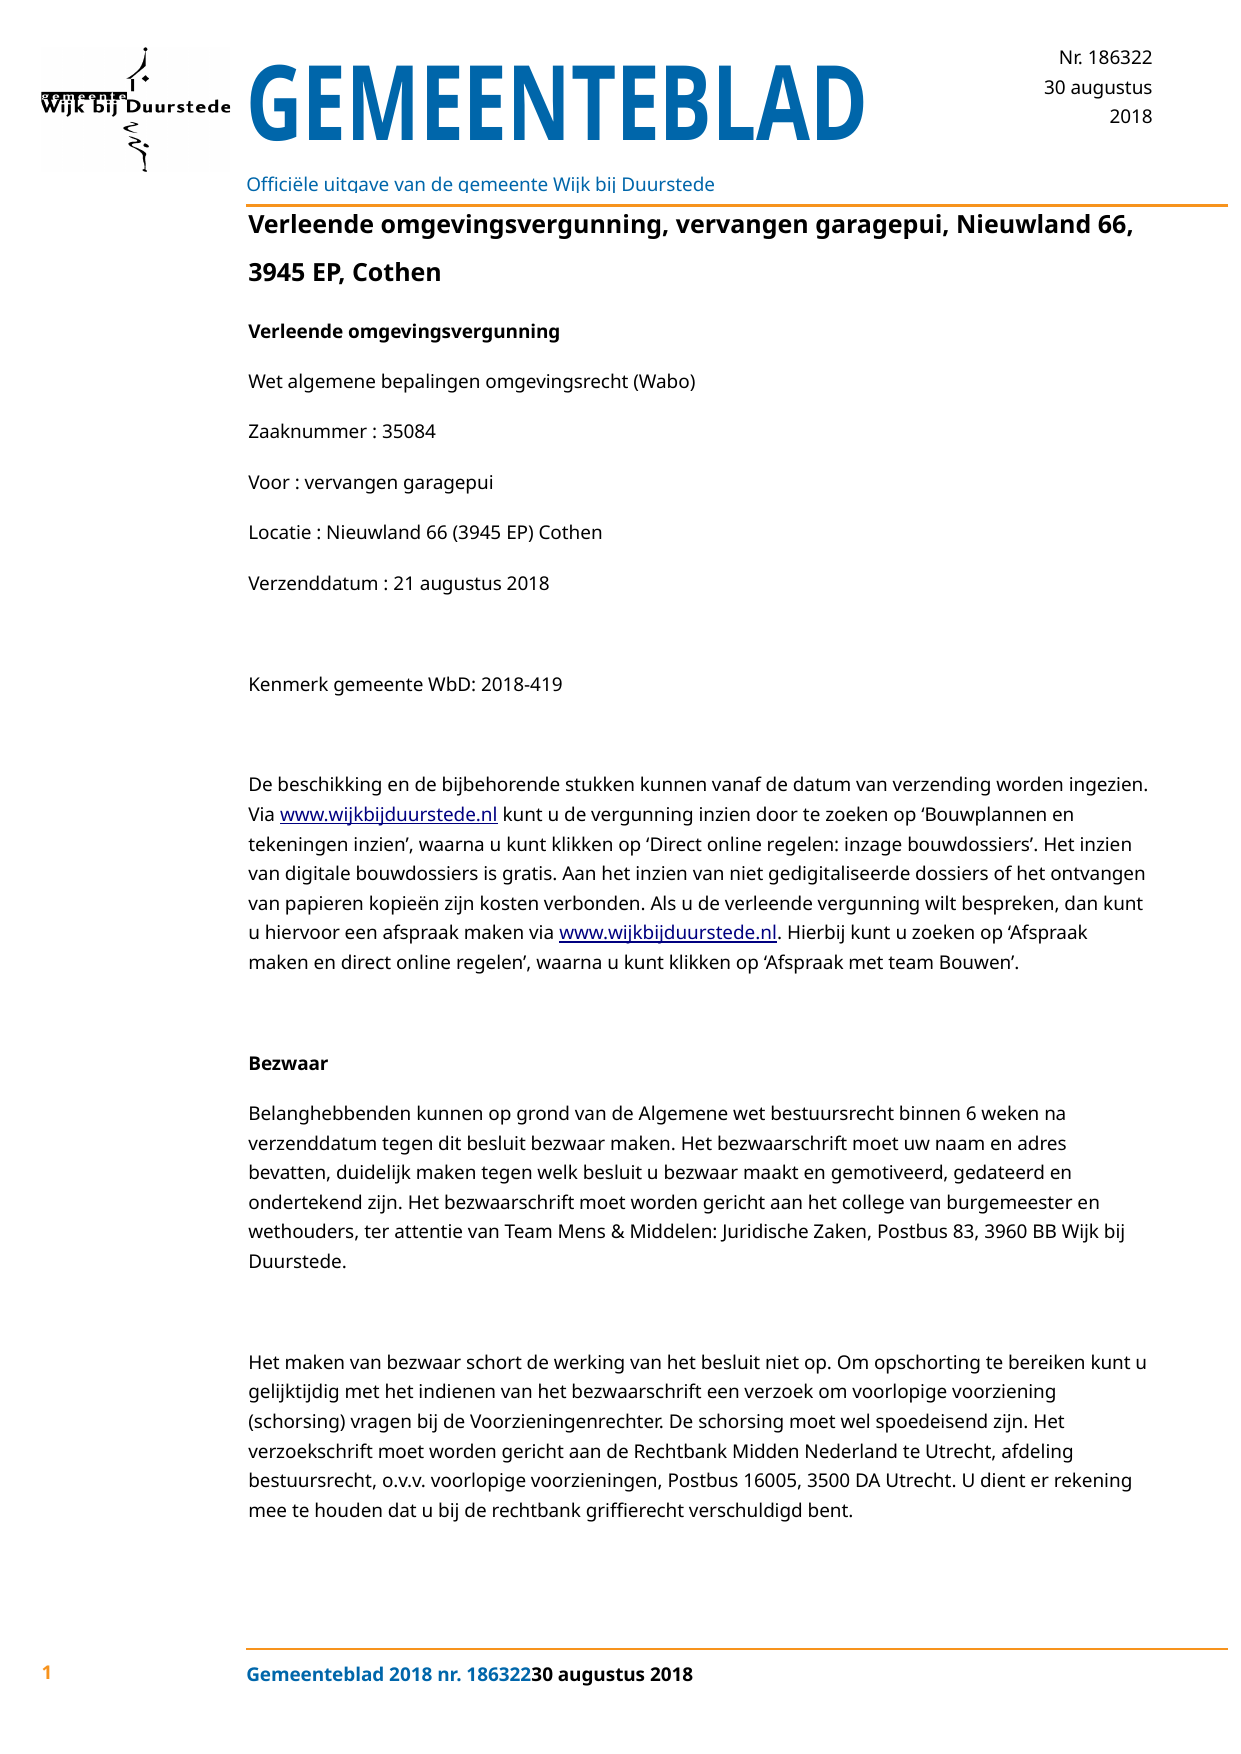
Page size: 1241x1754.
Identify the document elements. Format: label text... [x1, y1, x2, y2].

text Het maken van bezwaar schort de werking van het besluit niet op. Om opschorting te bereiken kunt u gelijktijdig met het indienen van het bezwaarschrift een verzoek om voorlopige voorziening (schorsing) vragen bij de Voorzieningenrechter. De schorsing moet wel spoedeisend zijn. Het verzoekschrift moet worden gericht aan de Rechtbank Midden Nederland te Utrecht, afdeling bestuursrecht, o.v.v. voorlopige voorzieningen, Postbus 16005, 3500 DA Utrecht. U dient er rekening mee te houden dat u bij de rechtbank griffierecht verschuldigd bent. [248, 1349, 1152, 1523]
text Verleende omgevingsvergunning, vervangen garagepui, Nieuwland 66, 3945 EP, Cothen [248, 207, 1152, 288]
text Wet algemene bepalingen omgevingsrecht (Wabo) [248, 368, 1152, 394]
text Belanghebbenden kunnen op grond van de Algemene wet bestuursrecht binnen 6 weken na verzenddatum tegen dit besluit bezwaar maken. Het bezwaarschrift moet uw naam en adres bevatten, duidelijk maken tegen welk besluit u bezwaar maakt en gemotiveerd, gedateerd en ondertekend zijn. Het bezwaarschrift moet worden gericht aan het college van burgemeester en wethouders, ter attentie van Team Mens & Middelen: Juridische Zaken, Postbus 83, 3960 BB Wijk bij Duurstede. [248, 1100, 1152, 1274]
text Locatie : Nieuwland 66 (3945 EP) Cothen [248, 519, 1152, 545]
text Zaaknummer : 35084 [248, 419, 1152, 444]
text Bezwaar [248, 1050, 1152, 1076]
text Voor : vervangen garagepui [248, 469, 1152, 495]
text Kenmerk gemeente WbD: 2018-419 [248, 671, 1152, 697]
picture [41, 47, 231, 172]
text De beschikking en de bijbehorende stukken kunnen vanaf de datum van verzending worden ingezien. Via www.wijkbijduurstede.nl kunt u de vergunning inzien door te zoeken op ‘Bouwplannen en tekeningen inzien’, waarna u kunt klikken op ‘Direct online regelen: inzage bouwdossiers’. Het inzien van digitale bouwdossiers is gratis. Aan het inzien van niet gedigitaliseerde dossiers of het ontvangen van papieren kopieën zijn kosten verbonden. Als u de verleende vergunning wilt bespreken, dan kunt u hiervoor een afspraak maken via www.wijkbijduurstede.nl. Hierbij kunt u zoeken op ‘Afspraak maken en direct online regelen’, waarna u kunt klikken op ‘Afspraak met team Bouwen’. [248, 772, 1152, 975]
text Verleende omgevingsvergunning [248, 318, 1152, 344]
text Verzenddatum : 21 augustus 2018 [248, 570, 1152, 596]
